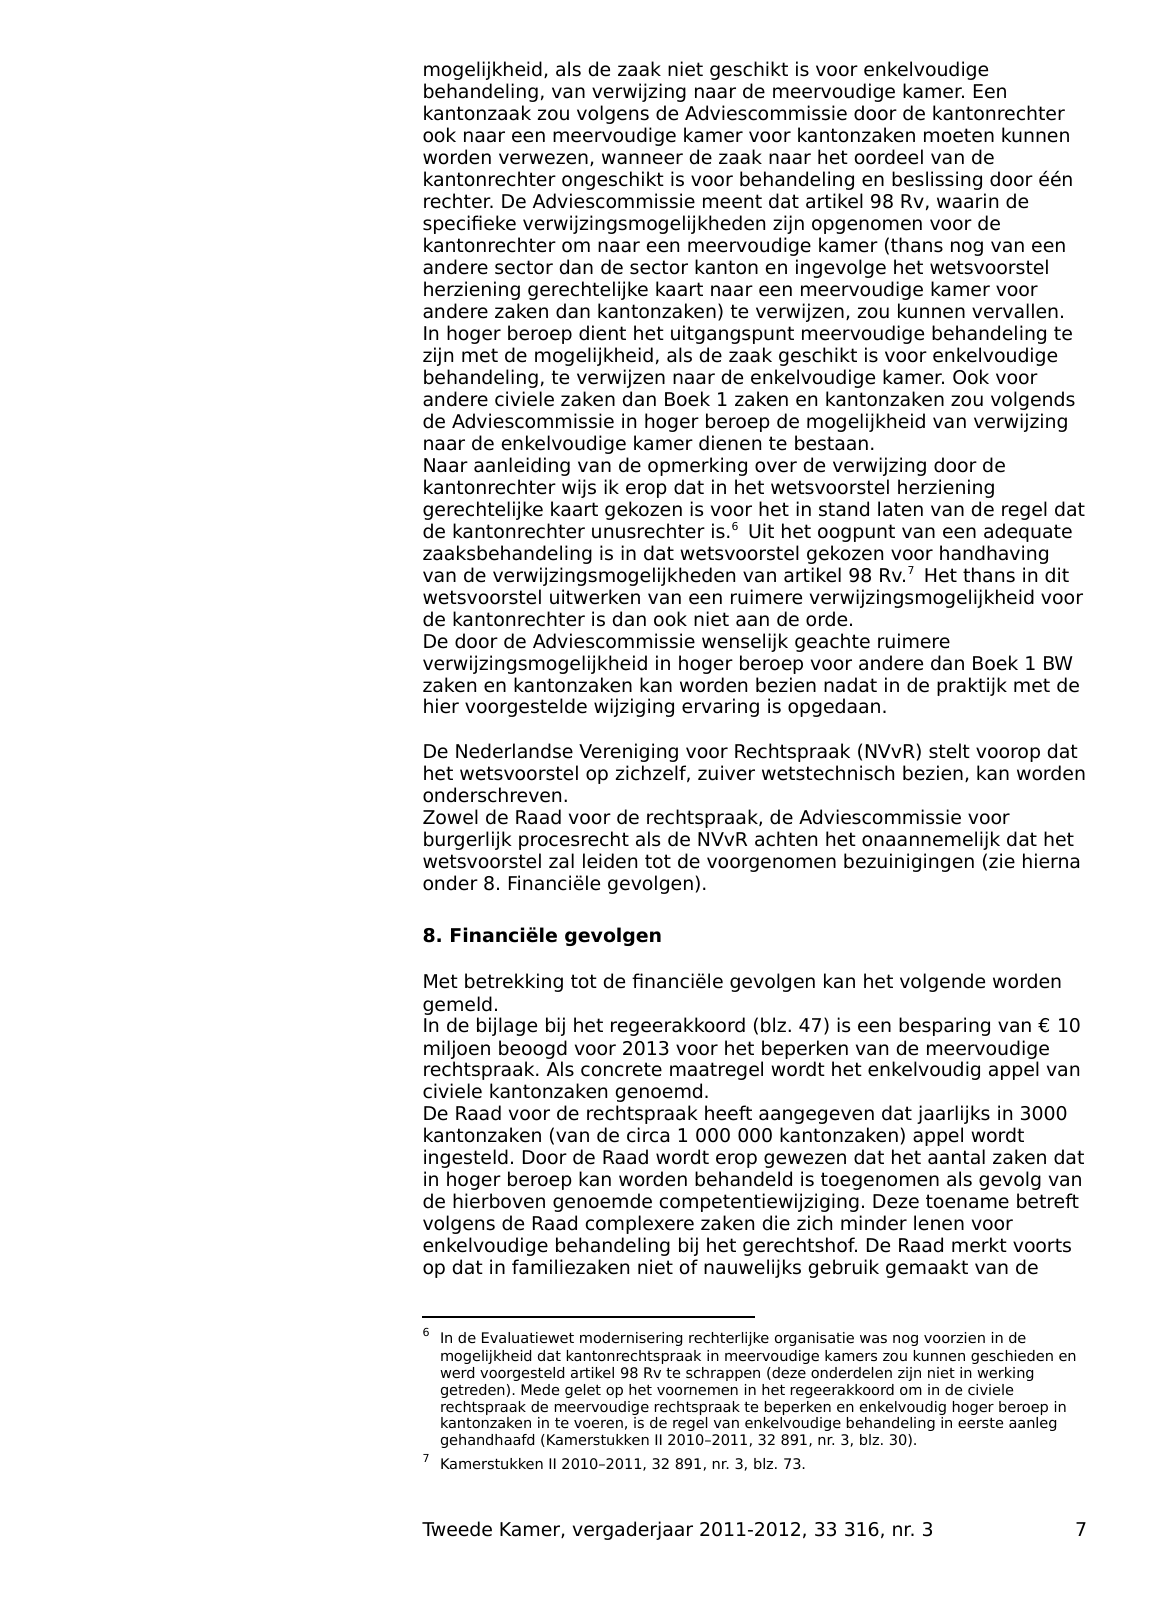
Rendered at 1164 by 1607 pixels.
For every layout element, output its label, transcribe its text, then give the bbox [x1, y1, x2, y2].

text Zowel de Raad voor de rechtspraak, de Adviescommissie voor burgerlijk procesrecht als de NVvR achten het onaannemelijk dat het wetsvoorstel zal leiden tot de voorgenomen bezuinigingen (zie hierna onder 8. Financiële gevolgen). [422, 807, 1087, 894]
text De Raad voor de rechtspraak heeft aangegeven dat jaarlijks in 3000 kantonzaken (van de circa 1 000 000 kantonzaken) appel wordt ingesteld. Door de Raad wordt erop gewezen dat het aantal zaken dat in hoger beroep kan worden behandeld is toegenomen als gevolg van de hierboven genoemde competentiewijziging. Deze toename betreft volgens de Raad complexere zaken die zich minder lenen voor enkelvoudige behandeling bij het gerechtshof. De Raad merkt voorts op dat in familiezaken niet of nauwelijks gebruik gemaakt van de [422, 1103, 1087, 1279]
text In de Evaluatiewet modernisering rechterlijke organisatie was nog voorzien in de mogelijkheid dat kantonrechtspraak in meervoudige kamers zou kunnen geschieden en werd voorgesteld artikel 98 Rv te schrappen (deze onderdelen zijn niet in werking getreden). Mede gelet op het voornemen in het regeerakkoord om in de civiele rechtspraak de meervoudige rechtspraak te beperken en enkelvoudig hoger beroep in kantonzaken in te voeren, is de regel van enkelvoudige behandeling in eerste aanleg gehandhaafd (Kamerstukken II 2010–2011, 32 891, nr. 3, blz. 30). [422, 1326, 1087, 1449]
subtitle 8. Financiële gevolgen [422, 924, 1087, 946]
text Kamerstukken II 2010–2011, 32 891, nr. 3, blz. 73. [422, 1452, 1087, 1474]
text mogelijkheid, als de zaak niet geschikt is voor enkelvoudige behandeling, van verwijzing naar de meervoudige kamer. Een kantonzaak zou volgens de Adviescommissie door de kantonrechter ook naar een meervoudige kamer voor kantonzaken moeten kunnen worden verwezen, wanneer de zaak naar het oordeel van de kantonrechter ongeschikt is voor behandeling en beslissing door één rechter. De Adviescommissie meent dat artikel 98 Rv, waarin de specifieke verwijzingsmogelijkheden zijn opgenomen voor de kantonrechter om naar een meervoudige kamer (thans nog van een andere sector dan de sector kanton en ingevolge het wetsvoorstel herziening gerechtelijke kaart naar een meervoudige kamer voor andere zaken dan kantonzaken) te verwijzen, zou kunnen vervallen. [422, 59, 1087, 323]
text Naar aanleiding van de opmerking over de verwijzing door de kantonrechter wijs ik erop dat in het wetsvoorstel herziening gerechtelijke kaart gekozen is voor het in stand laten van de regel dat de kantonrechter unusrechter is. Uit het oogpunt van een adequate zaaksbehandeling is in dat wetsvoorstel gekozen voor handhaving van de verwijzingsmogelijkheden van artikel 98 Rv. Het thans in dit wetsvoorstel uitwerken van een ruimere verwijzingsmogelijkheid voor de kantonrechter is dan ook niet aan de orde. [422, 455, 1087, 631]
text De Nederlandse Vereniging voor Rechtspraak (NVvR) stelt voorop dat het wetsvoorstel op zichzelf, zuiver wetstechnisch bezien, kan worden onderschreven. [422, 741, 1087, 807]
text Met betrekking tot de financiële gevolgen kan het volgende worden gemeld. [422, 971, 1087, 1015]
text In de bijlage bij het regeerakkoord (blz. 47) is een besparing van € 10 miljoen beoogd voor 2013 voor het beperken van de meervoudige rechtspraak. Als concrete maatregel wordt het enkelvoudig appel van civiele kantonzaken genoemd. [422, 1015, 1087, 1103]
text In hoger beroep dient het uitgangspunt meervoudige behandeling te zijn met de mogelijkheid, als de zaak geschikt is voor enkelvoudige behandeling, te verwijzen naar de enkelvoudige kamer. Ook voor andere civiele zaken dan Boek 1 zaken en kantonzaken zou volgends de Adviescommissie in hoger beroep de mogelijkheid van verwijzing naar de enkelvoudige kamer dienen te bestaan. [422, 323, 1087, 455]
text De door de Adviescommissie wenselijk geachte ruimere verwijzingsmogelijkheid in hoger beroep voor andere dan Boek 1 BW zaken en kantonzaken kan worden bezien nadat in de praktijk met de hier voorgestelde wijziging ervaring is opgedaan. [422, 631, 1087, 718]
